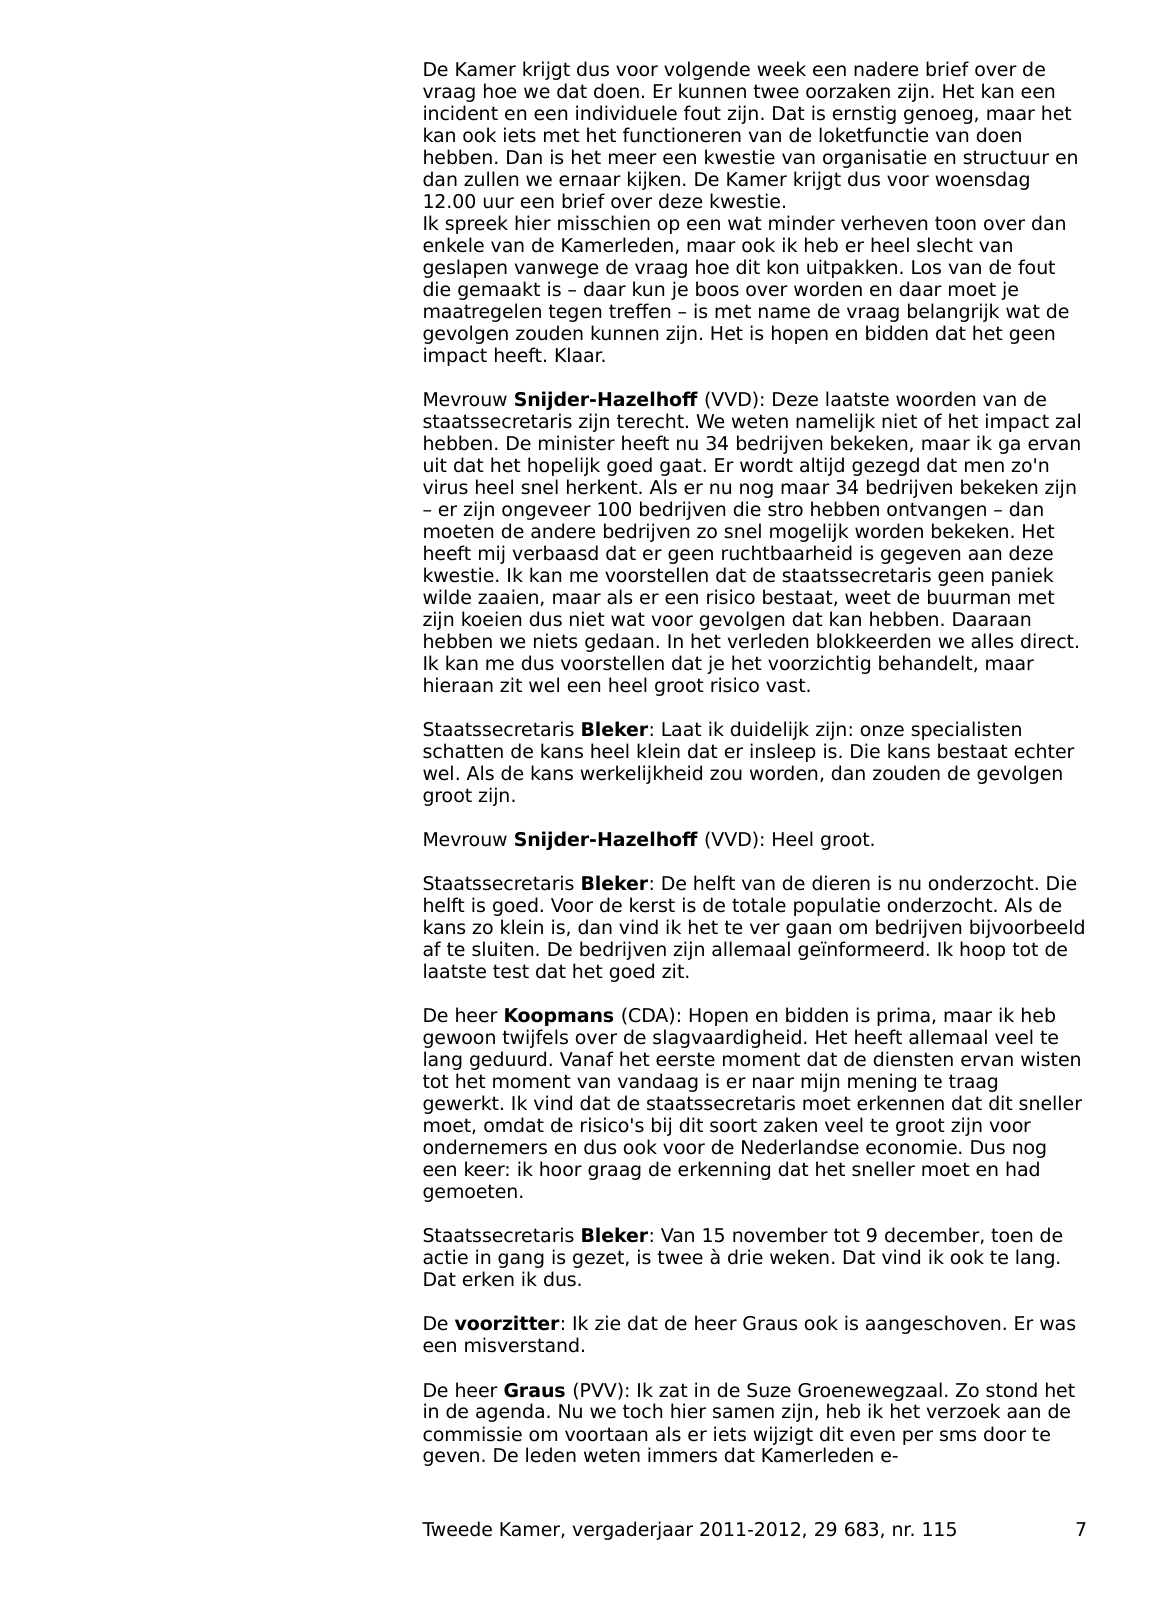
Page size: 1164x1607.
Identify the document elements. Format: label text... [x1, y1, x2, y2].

text Staatssecretaris Bleker: De helft van de dieren is nu onderzocht. Die helft is goed. Voor de kerst is de totale populatie onderzocht. Als de kans zo klein is, dan vind ik het te ver gaan om bedrijven bijvoorbeeld af te sluiten. De bedrijven zijn allemaal geïnformeerd. Ik hoop tot de laatste test dat het goed zit. [422, 873, 1087, 983]
text De Kamer krijgt dus voor volgende week een nadere brief over de vraag hoe we dat doen. Er kunnen twee oorzaken zijn. Het kan een incident en een individuele fout zijn. Dat is ernstig genoeg, maar het kan ook iets met het functioneren van de loketfunctie van doen hebben. Dan is het meer een kwestie van organisatie en structuur en dan zullen we ernaar kijken. De Kamer krijgt dus voor woensdag 12.00 uur een brief over deze kwestie. [422, 59, 1087, 213]
text Mevrouw Snijder-Hazelhoff (VVD): Deze laatste woorden van de staatssecretaris zijn terecht. We weten namelijk niet of het impact zal hebben. De minister heeft nu 34 bedrijven bekeken, maar ik ga ervan uit dat het hopelijk goed gaat. Er wordt altijd gezegd dat men zo'n virus heel snel herkent. Als er nu nog maar 34 bedrijven bekeken zijn – er zijn ongeveer 100 bedrijven die stro hebben ontvangen – dan moeten de andere bedrijven zo snel mogelijk worden bekeken. Het heeft mij verbaasd dat er geen ruchtbaarheid is gegeven aan deze kwestie. Ik kan me voorstellen dat de staatssecretaris geen paniek wilde zaaien, maar als er een risico bestaat, weet de buurman met zijn koeien dus niet wat voor gevolgen dat kan hebben. Daaraan hebben we niets gedaan. In het verleden blokkeerden we alles direct. Ik kan me dus voorstellen dat je het voorzichtig behandelt, maar hieraan zit wel een heel groot risico vast. [422, 389, 1087, 697]
text Mevrouw Snijder-Hazelhoff (VVD): Heel groot. [422, 829, 1087, 851]
text De heer Koopmans (CDA): Hopen en bidden is prima, maar ik heb gewoon twijfels over de slagvaardigheid. Het heeft allemaal veel te lang geduurd. Vanaf het eerste moment dat de diensten ervan wisten tot het moment van vandaag is er naar mijn mening te traag gewerkt. Ik vind dat de staatssecretaris moet erkennen dat dit sneller moet, omdat de risico's bij dit soort zaken veel te groot zijn voor ondernemers en dus ook voor de Nederlandse economie. Dus nog een keer: ik hoor graag de erkenning dat het sneller moet en had gemoeten. [422, 1005, 1087, 1203]
text De voorzitter: Ik zie dat de heer Graus ook is aangeschoven. Er was een misverstand. [422, 1313, 1087, 1357]
text Staatssecretaris Bleker: Van 15 november tot 9 december, toen de actie in gang is gezet, is twee à drie weken. Dat vind ik ook te lang. Dat erken ik dus. [422, 1225, 1087, 1291]
text Ik spreek hier misschien op een wat minder verheven toon over dan enkele van de Kamerleden, maar ook ik heb er heel slecht van geslapen vanwege de vraag hoe dit kon uitpakken. Los van de fout die gemaakt is – daar kun je boos over worden en daar moet je maatregelen tegen treffen – is met name de vraag belangrijk wat de gevolgen zouden kunnen zijn. Het is hopen en bidden dat het geen impact heeft. Klaar. [422, 213, 1087, 367]
text De heer Graus (PVV): Ik zat in de Suze Groenewegzaal. Zo stond het in de agenda. Nu we toch hier samen zijn, heb ik het verzoek aan de commissie om voortaan als er iets wijzigt dit even per sms door te geven. De leden weten immers dat Kamerleden e- [422, 1379, 1087, 1467]
text Staatssecretaris Bleker: Laat ik duidelijk zijn: onze specialisten schatten de kans heel klein dat er insleep is. Die kans bestaat echter wel. Als de kans werkelijkheid zou worden, dan zouden de gevolgen groot zijn. [422, 719, 1087, 807]
